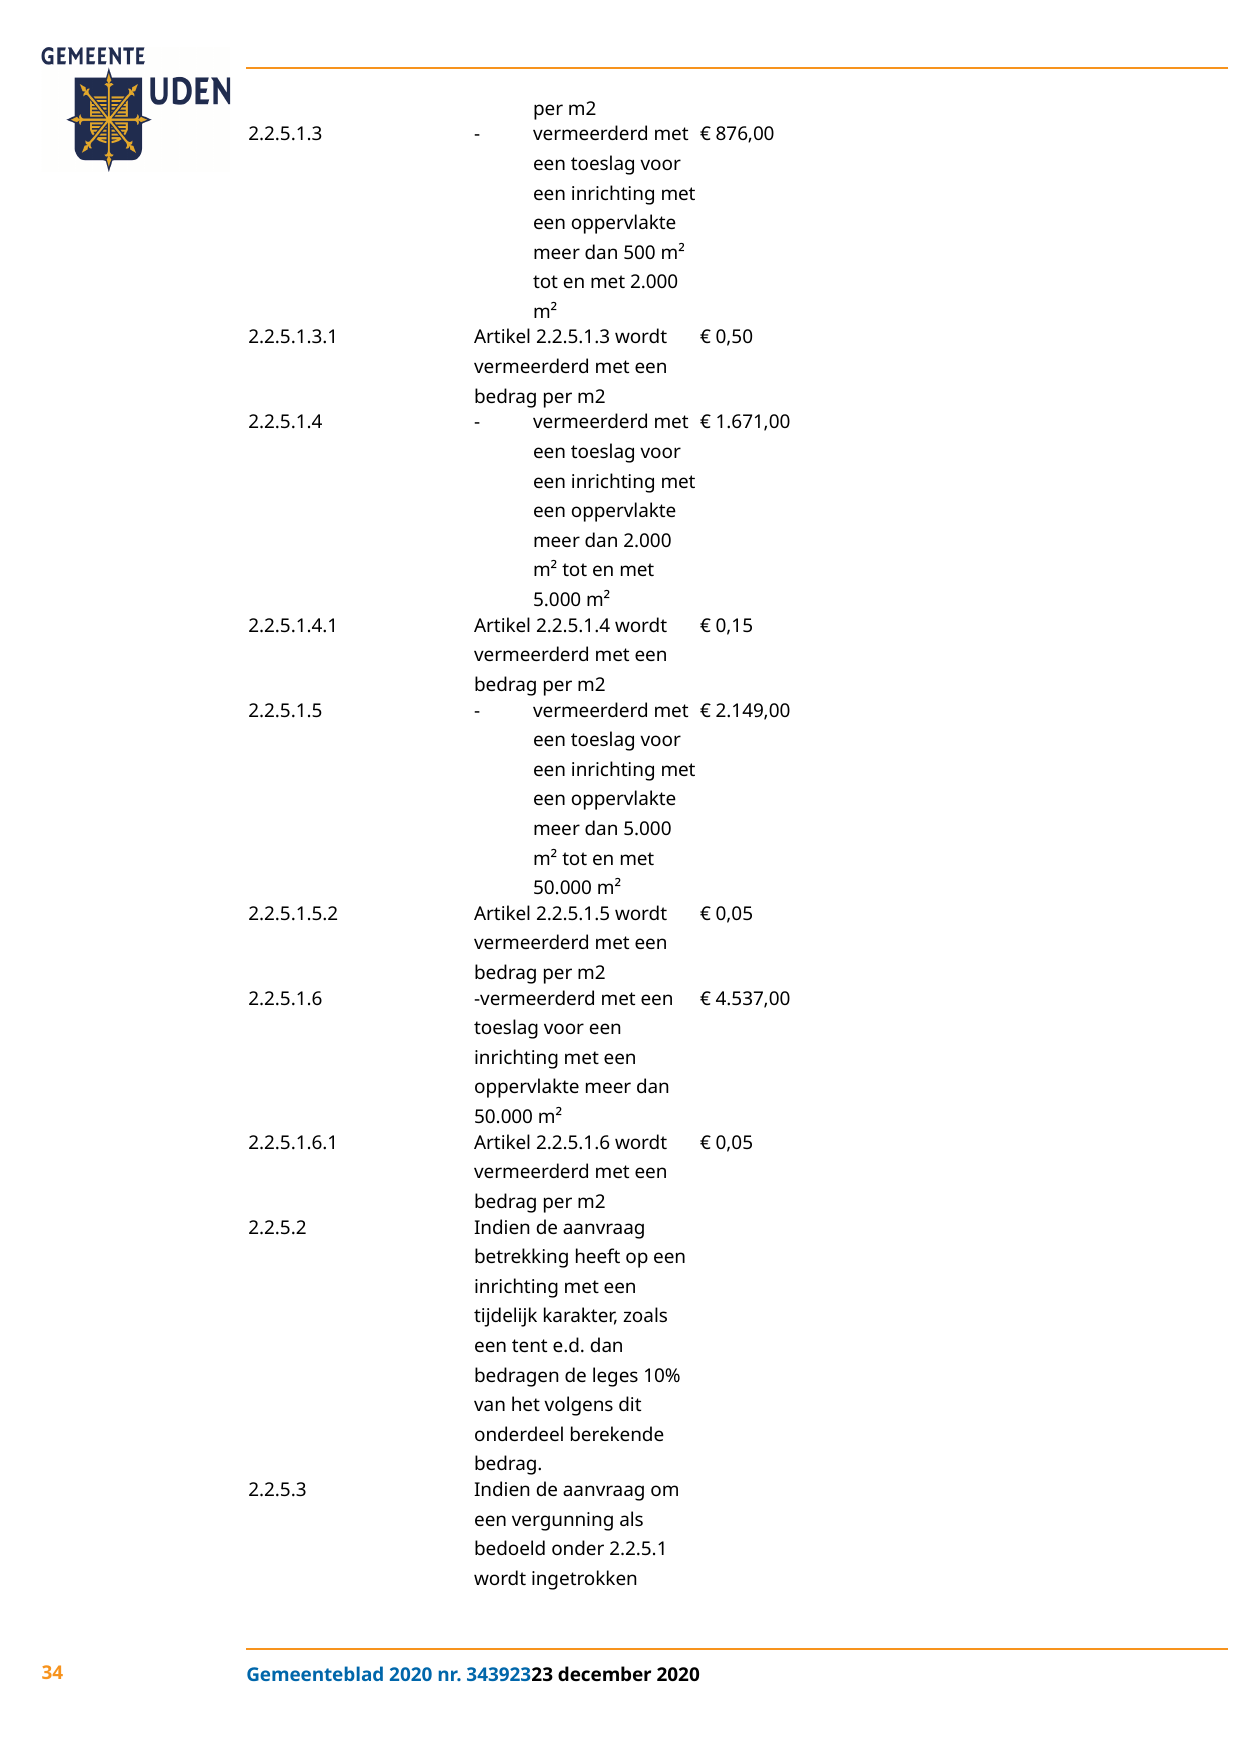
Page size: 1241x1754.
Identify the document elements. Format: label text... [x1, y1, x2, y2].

table_cell € 0,15 [700, 612, 926, 697]
table_cell 2.2.5.1.3 [248, 121, 474, 324]
table_cell € 1.671,00 [700, 409, 926, 612]
table_cell [926, 1129, 1152, 1214]
table_cell vermeerderd met een toeslag voor een inrichting met een oppervlakte meer dan 2.000 m² tot en met 5.000 m² [474, 409, 700, 612]
table_cell 2.2.5.3 [248, 1476, 474, 1591]
table_cell [248, 95, 474, 121]
table_cell 2.2.5.1.4 [248, 409, 474, 612]
picture [41, 47, 231, 172]
table_cell Artikel 2.2.5.1.5 wordt vermeerderd met een bedrag per m2 [474, 900, 700, 985]
table_cell Indien de aanvraag betrekking heeft op een inrichting met een tijdelijk karakter, zoals een tent e.d. dan bedragen de leges 10% van het volgens dit onderdeel berekende bedrag. [474, 1214, 700, 1476]
table_cell € 0,05 [700, 1129, 926, 1214]
table_cell [926, 324, 1152, 409]
table_cell Artikel 2.2.5.1.4 wordt vermeerderd met een bedrag per m2 [474, 612, 700, 697]
table_cell [926, 985, 1152, 1129]
table_cell 2.2.5.1.6 [248, 985, 474, 1129]
table_cell [926, 121, 1152, 324]
table_cell Artikel 2.2.5.1.3 wordt vermeerderd met een bedrag per m2 [474, 324, 700, 409]
table_cell € 2.149,00 [700, 697, 926, 900]
table_cell vermeerderd met een toeslag voor een inrichting met een oppervlakte meer dan 500 m² tot en met 2.000 m² [474, 121, 700, 324]
table_cell € 0,50 [700, 324, 926, 409]
table_cell [926, 1214, 1152, 1476]
table_cell € 4.537,00 [700, 985, 926, 1129]
table_cell per m2 [474, 95, 700, 121]
table_cell [926, 697, 1152, 900]
table_cell Indien de aanvraag om een vergunning als bedoeld onder 2.2.5.1 wordt ingetrokken [474, 1476, 700, 1591]
table_cell [700, 1476, 926, 1591]
table_cell vermeerderd met een toeslag voor een inrichting met een oppervlakte meer dan 5.000 m² tot en met 50.000 m² [474, 697, 700, 900]
table_cell [926, 95, 1152, 121]
table_cell 2.2.5.1.4.1 [248, 612, 474, 697]
table_cell -vermeerderd met een toeslag voor een inrichting met een oppervlakte meer dan 50.000 m² [474, 985, 700, 1129]
table_cell 2.2.5.2 [248, 1214, 474, 1476]
table_cell 2.2.5.1.5 [248, 697, 474, 900]
table_cell Artikel 2.2.5.1.6 wordt vermeerderd met een bedrag per m2 [474, 1129, 700, 1214]
table_cell € 876,00 [700, 121, 926, 324]
table_cell 2.2.5.1.3.1 [248, 324, 474, 409]
table_cell [926, 900, 1152, 985]
table_cell € 0,05 [700, 900, 926, 985]
table_cell 2.2.5.1.6.1 [248, 1129, 474, 1214]
table_cell 2.2.5.1.5.2 [248, 900, 474, 985]
table_cell [700, 1214, 926, 1476]
table_cell [700, 95, 926, 121]
table_cell [926, 409, 1152, 612]
table_cell [926, 1476, 1152, 1591]
table_cell [926, 612, 1152, 697]
